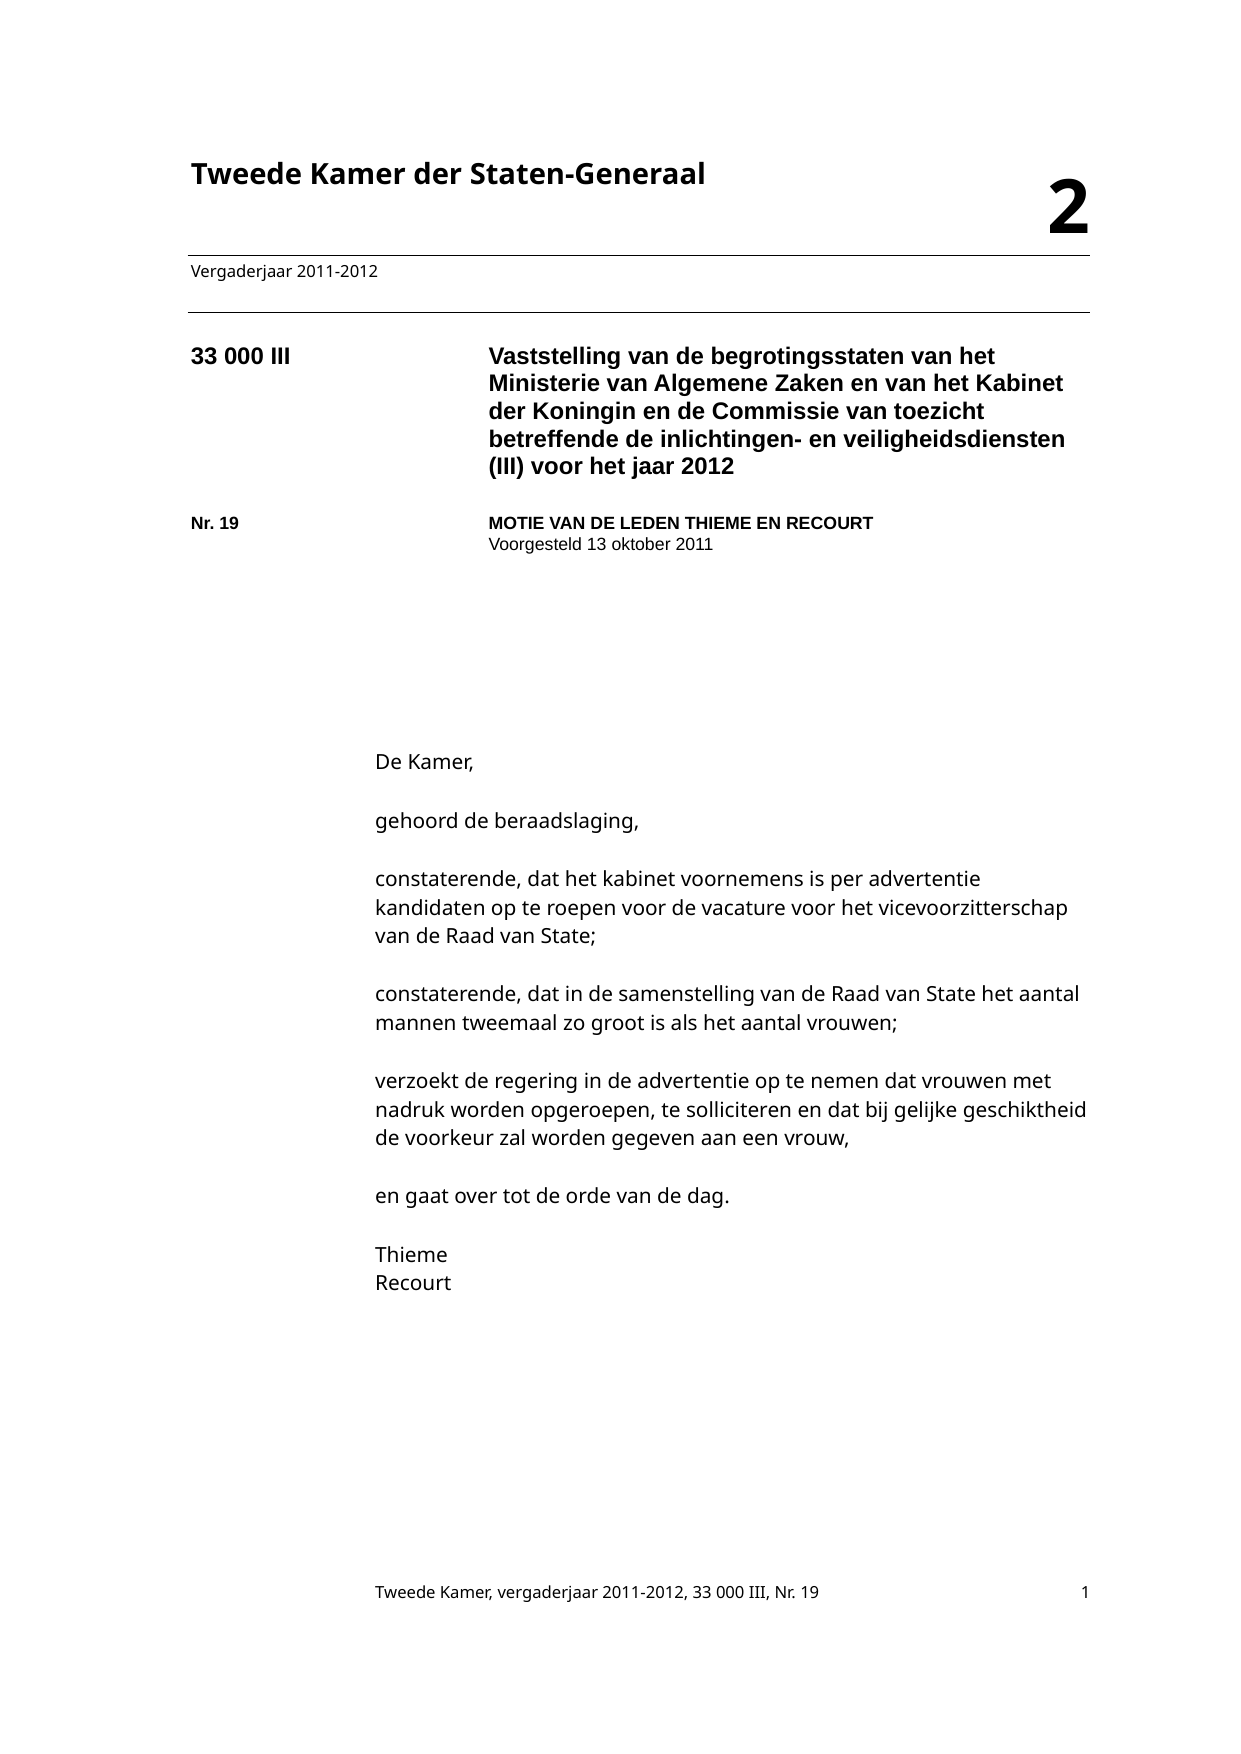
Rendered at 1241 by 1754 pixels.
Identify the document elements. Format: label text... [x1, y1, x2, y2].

table_cell MOTIE VAN DE LEDEN THIEME EN RECOURT Voorgesteld 13 oktober 2011 [485, 510, 1090, 629]
text en gaat over tot de orde van de dag. [375, 1182, 1090, 1210]
table_cell Vergaderjaar 2011-2012 [188, 256, 485, 312]
text constaterende, dat het kabinet voornemens is per advertentie kandidaten op te roepen voor de vacature voor het vicevoorzitterschap van de Raad van State; [375, 864, 1090, 949]
text Thieme [375, 1240, 1090, 1268]
table_cell Vaststelling van de begrotingsstaten van het Ministerie van Algemene Zaken en van het Kabinet der Koningin en de Commissie van toezicht betreffende de inlichtingen- en veiligheidsdiensten (III) voor het jaar 2012 [485, 339, 1090, 510]
text constaterende, dat in de samenstelling van de Raad van State het aantal mannen tweemaal zo groot is als het aantal vrouwen; [375, 979, 1090, 1036]
text De Kamer, [375, 747, 1090, 776]
table_cell [485, 313, 1090, 339]
text gehoord de beraadslaging, [375, 806, 1090, 834]
table_cell Nr. 19 [188, 510, 485, 629]
table_header Tweede Kamer der Staten-Generaal [188, 150, 909, 255]
table_cell [188, 313, 485, 339]
table_cell [485, 256, 1090, 312]
text verzoekt de regering in de advertentie op te nemen dat vrouwen met nadruk worden opgeroepen, te solliciteren en dat bij gelijke geschiktheid de voorkeur zal worden gegeven aan een vrouw, [375, 1066, 1090, 1152]
table_cell 33 000 III [188, 339, 485, 510]
text Recourt [375, 1268, 1090, 1297]
table_header 2 [910, 150, 1090, 255]
